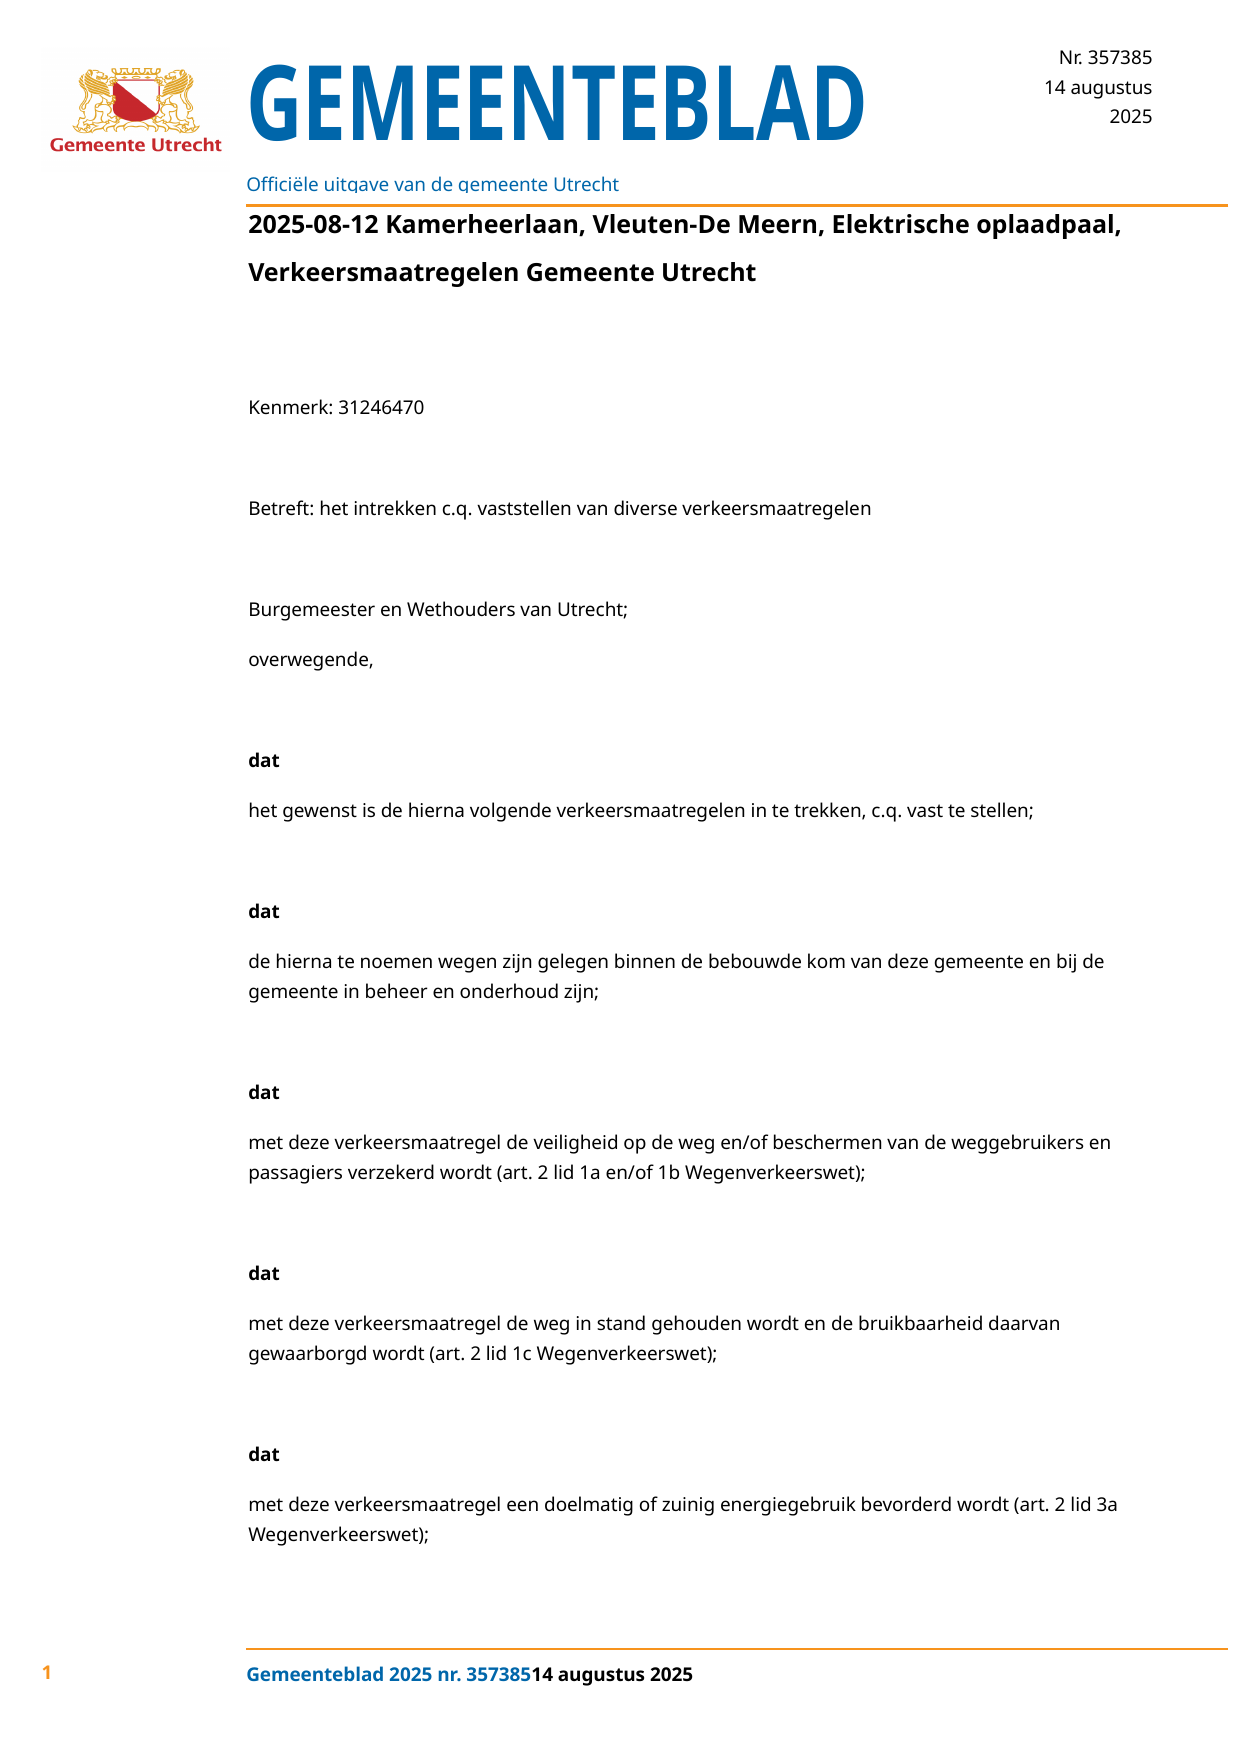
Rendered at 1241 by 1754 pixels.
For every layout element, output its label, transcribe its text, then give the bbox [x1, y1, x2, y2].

text Betreft: het intrekken c.q. vaststellen van diverse verkeersmaatregelen [248, 495, 1152, 521]
text 2025-08-12 Kamerheerlaan, Vleuten-De Meern, Elektrische oplaadpaal, Verkeersmaatregelen Gemeente Utrecht [248, 207, 1152, 288]
text met deze verkeersmaatregel de veiligheid op de weg en/of beschermen van de weggebruikers en passagiers verzekerd wordt (art. 2 lid 1a en/of 1b Wegenverkeerswet); [248, 1129, 1152, 1185]
text met deze verkeersmaatregel een doelmatig of zuinig energiegebruik bevorderd wordt (art. 2 lid 3a Wegenverkeerswet); [248, 1491, 1152, 1546]
text Kenmerk: 31246470 [248, 394, 1152, 420]
text dat [248, 898, 1152, 924]
text de hierna te noemen wegen zijn gelegen binnen de bebouwde kom van deze gemeente en bij de gemeente in beheer en onderhoud zijn; [248, 949, 1152, 1004]
text dat [248, 1260, 1152, 1286]
text dat [248, 1441, 1152, 1466]
text dat [248, 747, 1152, 773]
picture [41, 47, 231, 172]
text dat [248, 1079, 1152, 1105]
text het gewenst is de hierna volgende verkeersmaatregelen in te trekken, c.q. vast te stellen; [248, 797, 1152, 823]
text overwegende, [248, 646, 1152, 672]
text Burgemeester en Wethouders van Utrecht; [248, 596, 1152, 621]
text met deze verkeersmaatregel de weg in stand gehouden wordt en de bruikbaarheid daarvan gewaarborgd wordt (art. 2 lid 1c Wegenverkeerswet); [248, 1310, 1152, 1366]
